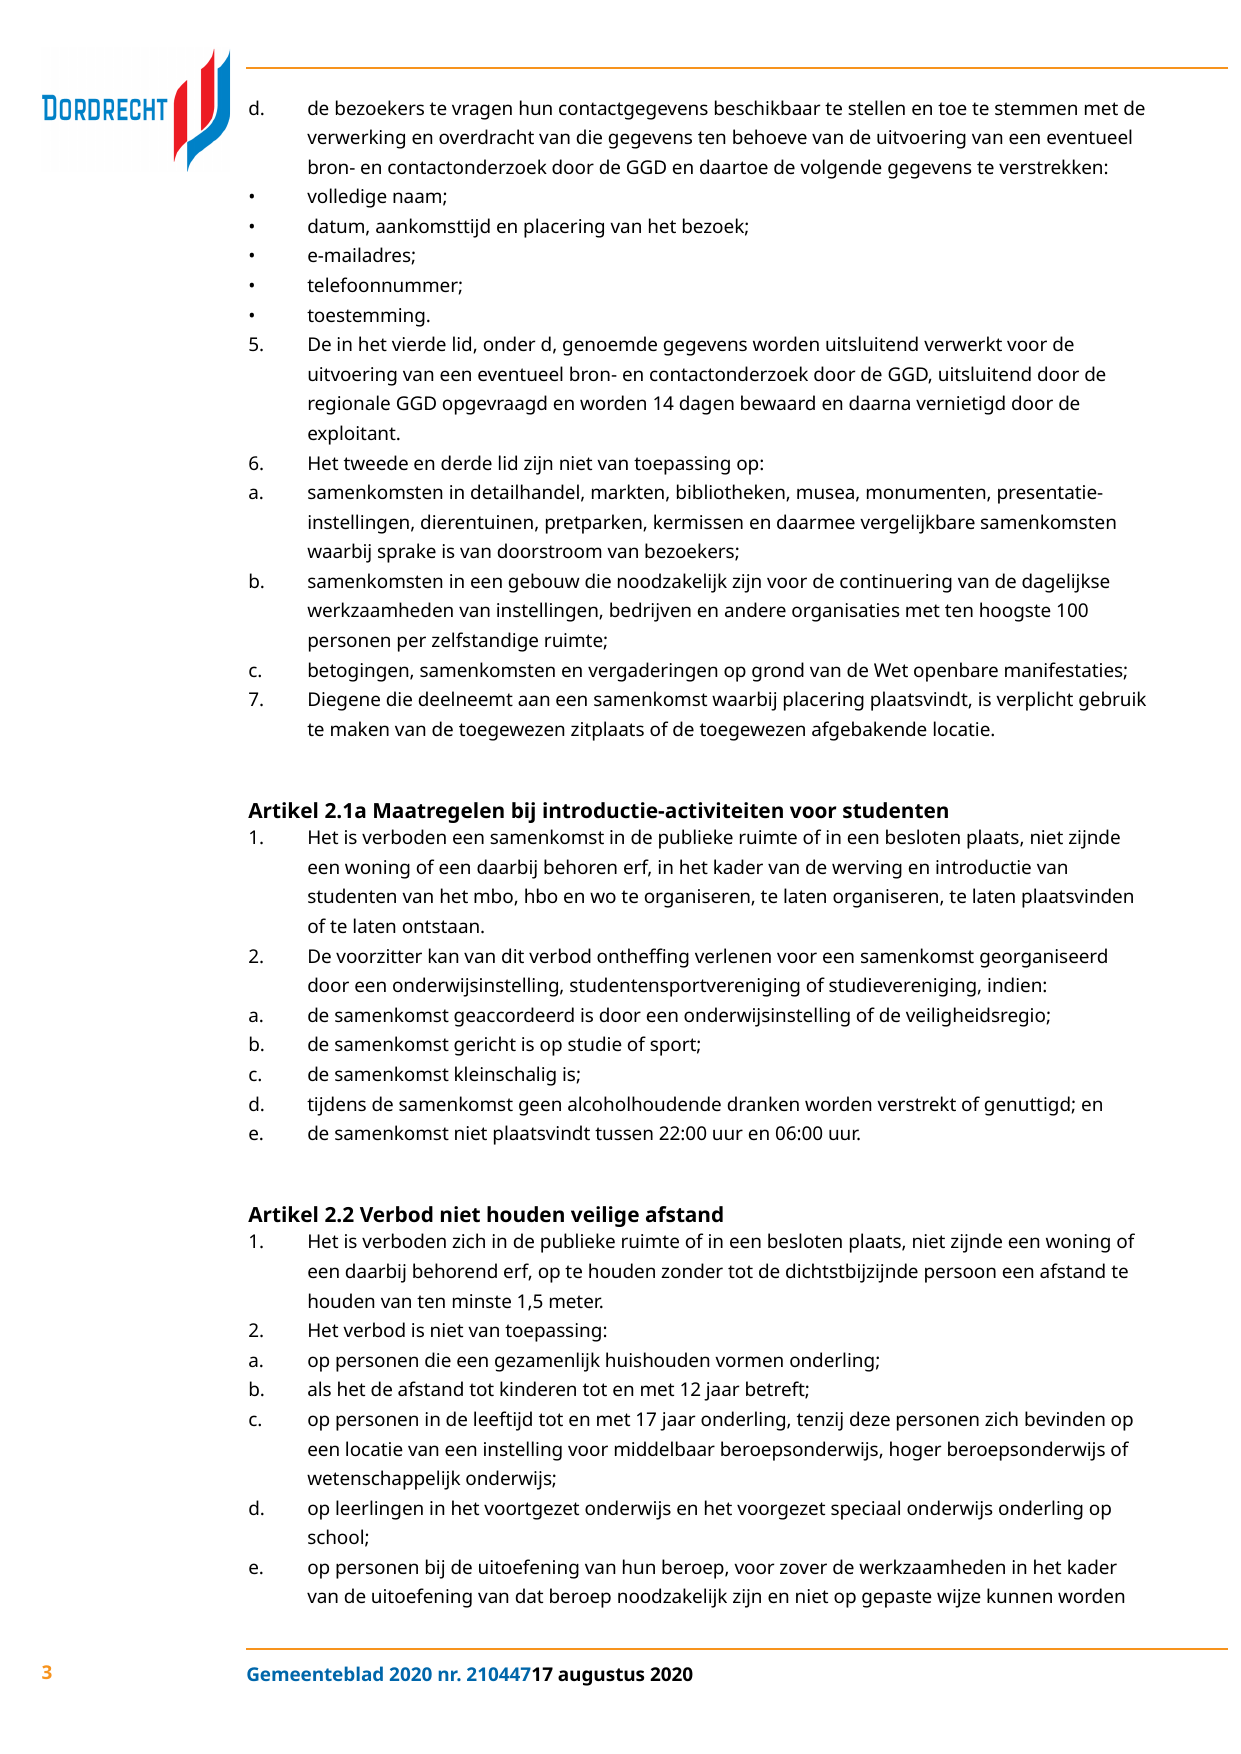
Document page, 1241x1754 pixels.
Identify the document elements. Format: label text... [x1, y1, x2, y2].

text Artikel 2.1a Maatregelen bij introductie-activiteiten voor studenten [248, 796, 1152, 824]
list Het verbod is niet van toepassing: [248, 1317, 1152, 1343]
list de samenkomst niet plaatsvindt tussen 22:00 uur en 06:00 uur. [248, 1120, 1152, 1146]
list samenkomsten in detailhandel, markten, bibliotheken, musea, monumenten, presentatie-instellingen, dierentuinen, pretparken, kermissen en daarmee vergelijkbare samenkomsten waarbij sprake is van doorstroom van bezoekers; [248, 479, 1152, 564]
list als het de afstand tot kinderen tot en met 12 jaar betreft; [248, 1377, 1152, 1402]
list de samenkomst geaccordeerd is door een onderwijsinstelling of de veiligheidsregio; [248, 1002, 1152, 1028]
list Diegene die deelneemt aan een samenkomst waarbij placering plaatsvindt, is verplicht gebruik te maken van de toegewezen zitplaats of de toegewezen afgebakende locatie. [248, 686, 1152, 742]
list de bezoekers te vragen hun contactgegevens beschikbaar te stellen en toe te stemmen met de verwerking en overdracht van die gegevens ten behoeve van de uitvoering van een eventueel bron- en contactonderzoek door de GGD en daartoe de volgende gegevens te verstrekken: [248, 95, 1152, 180]
list op leerlingen in het voortgezet onderwijs en het voorgezet speciaal onderwijs onderling op school; [248, 1495, 1152, 1550]
list De in het vierde lid, onder d, genoemde gegevens worden uitsluitend verwerkt voor de uitvoering van een eventueel bron- en contactonderzoek door de GGD, uitsluitend door de regionale GGD opgevraagd en worden 14 dagen bewaard en daarna vernietigd door de exploitant. [248, 331, 1152, 446]
list e-mailadres; [248, 243, 1152, 268]
list tijdens de samenkomst geen alcoholhoudende dranken worden verstrekt of genuttigd; en [248, 1091, 1152, 1116]
list Het is verboden zich in de publieke ruimte of in een besloten plaats, niet zijnde een woning of een daarbij behorend erf, op te houden zonder tot de dichtstbijzijnde persoon een afstand te houden van ten minste 1,5 meter. [248, 1229, 1152, 1314]
list volledige naam; [248, 183, 1152, 209]
picture [41, 47, 231, 172]
list op personen in de leeftijd tot en met 17 jaar onderling, tenzij deze personen zich bevinden op een locatie van een instelling voor middelbaar beroepsonderwijs, hoger beroepsonderwijs of wetenschappelijk onderwijs; [248, 1406, 1152, 1491]
list Het tweede en derde lid zijn niet van toepassing op: [248, 450, 1152, 476]
list toestemming. [248, 302, 1152, 328]
list de samenkomst gericht is op studie of sport; [248, 1032, 1152, 1057]
list telefoonnummer; [248, 272, 1152, 298]
list Het is verboden een samenkomst in de publieke ruimte of in een besloten plaats, niet zijnde een woning of een daarbij behoren erf, in het kader van de werving en introductie van studenten van het mbo, hbo en wo te organiseren, te laten organiseren, te laten plaatsvinden of te laten ontstaan. [248, 824, 1152, 939]
text Artikel 2.2 Verbod niet houden veilige afstand [248, 1200, 1152, 1229]
list datum, aankomsttijd en placering van het bezoek; [248, 213, 1152, 239]
list samenkomsten in een gebouw die noodzakelijk zijn voor de continuering van de dagelijkse werkzaamheden van instellingen, bedrijven en andere organisaties met ten hoogste 100 personen per zelfstandige ruimte; [248, 568, 1152, 653]
list betogingen, samenkomsten en vergaderingen op grond van de Wet openbare manifestaties; [248, 657, 1152, 683]
list de samenkomst kleinschalig is; [248, 1061, 1152, 1087]
list De voorzitter kan van dit verbod ontheffing verlenen voor een samenkomst georganiseerd door een onderwijsinstelling, studentensportvereniging of studievereniging, indien: [248, 943, 1152, 998]
list op personen bij de uitoefening van hun beroep, voor zover de werkzaamheden in het kader van de uitoefening van dat beroep noodzakelijk zijn en niet op gepaste wijze kunnen worden [248, 1554, 1152, 1609]
list op personen die een gezamenlijk huishouden vormen onderling; [248, 1347, 1152, 1373]
